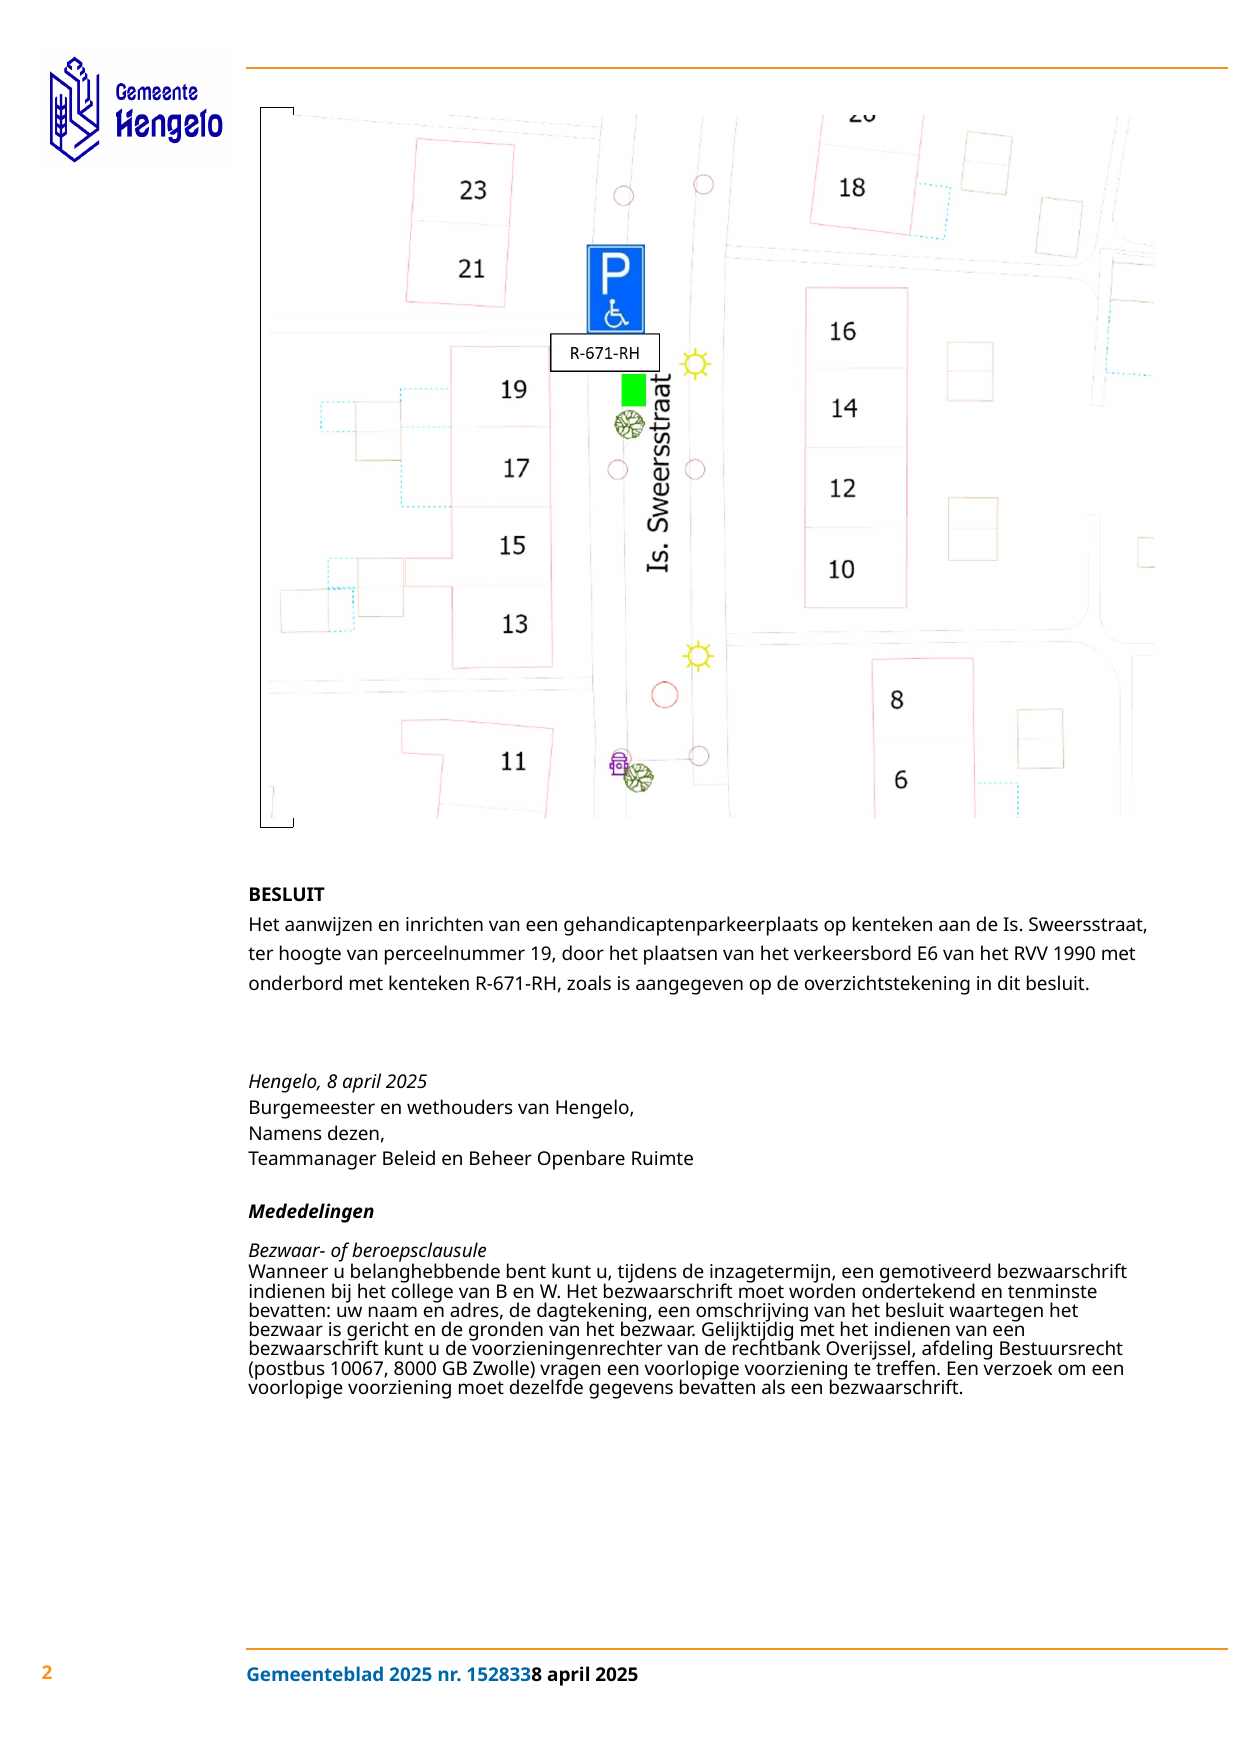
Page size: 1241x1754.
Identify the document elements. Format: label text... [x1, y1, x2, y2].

picture [41, 47, 231, 172]
text Namens dezen, [248, 1120, 1152, 1145]
text Het aanwijzen en inrichten van een gehandicaptenparkeerplaats op kenteken aan de Is. Sweersstraat, ter hoogte van perceelnummer 19, door het plaatsen van het verkeersbord E6 van het RVV 1990 met onderbord met kenteken R-671-RH, zoals is aangegeven op de overzichtstekening in dit besluit. [248, 911, 1152, 996]
picture [268, 115, 1155, 818]
text Wanneer u belanghebbende bent kunt u, tijdens de inzagetermijn, een gemotiveerd bezwaarschrift indienen bij het college van B en W. Het bezwaarschrift moet worden ondertekend en tenminste bevatten: uw naam en adres, de dagtekening, een omschrijving van het besluit waartegen het bezwaar is gericht en de gronden van het bezwaar. Gelijktijdig met het indienen van een bezwaarschrift kunt u de voorzieningenrechter van de rechtbank Overijssel, afdeling Bestuursrecht (postbus 10067, 8000 GB Zwolle) vragen een voorlopige voorziening te treffen. Een verzoek om een voorlopige voorziening moet dezelfde gegevens bevatten als een bezwaarschrift. [248, 1263, 1152, 1398]
text Teammanager Beleid en Beheer Openbare Ruimte [248, 1145, 1152, 1171]
text Burgemeester en wethouders van Hengelo, [248, 1094, 1152, 1120]
text Mededelingen [248, 1198, 1152, 1224]
text Bezwaar- of beroepsclausule [248, 1238, 1152, 1263]
text Hengelo, 8 april 2025 [248, 1068, 1152, 1094]
text BESLUIT [248, 881, 1152, 907]
